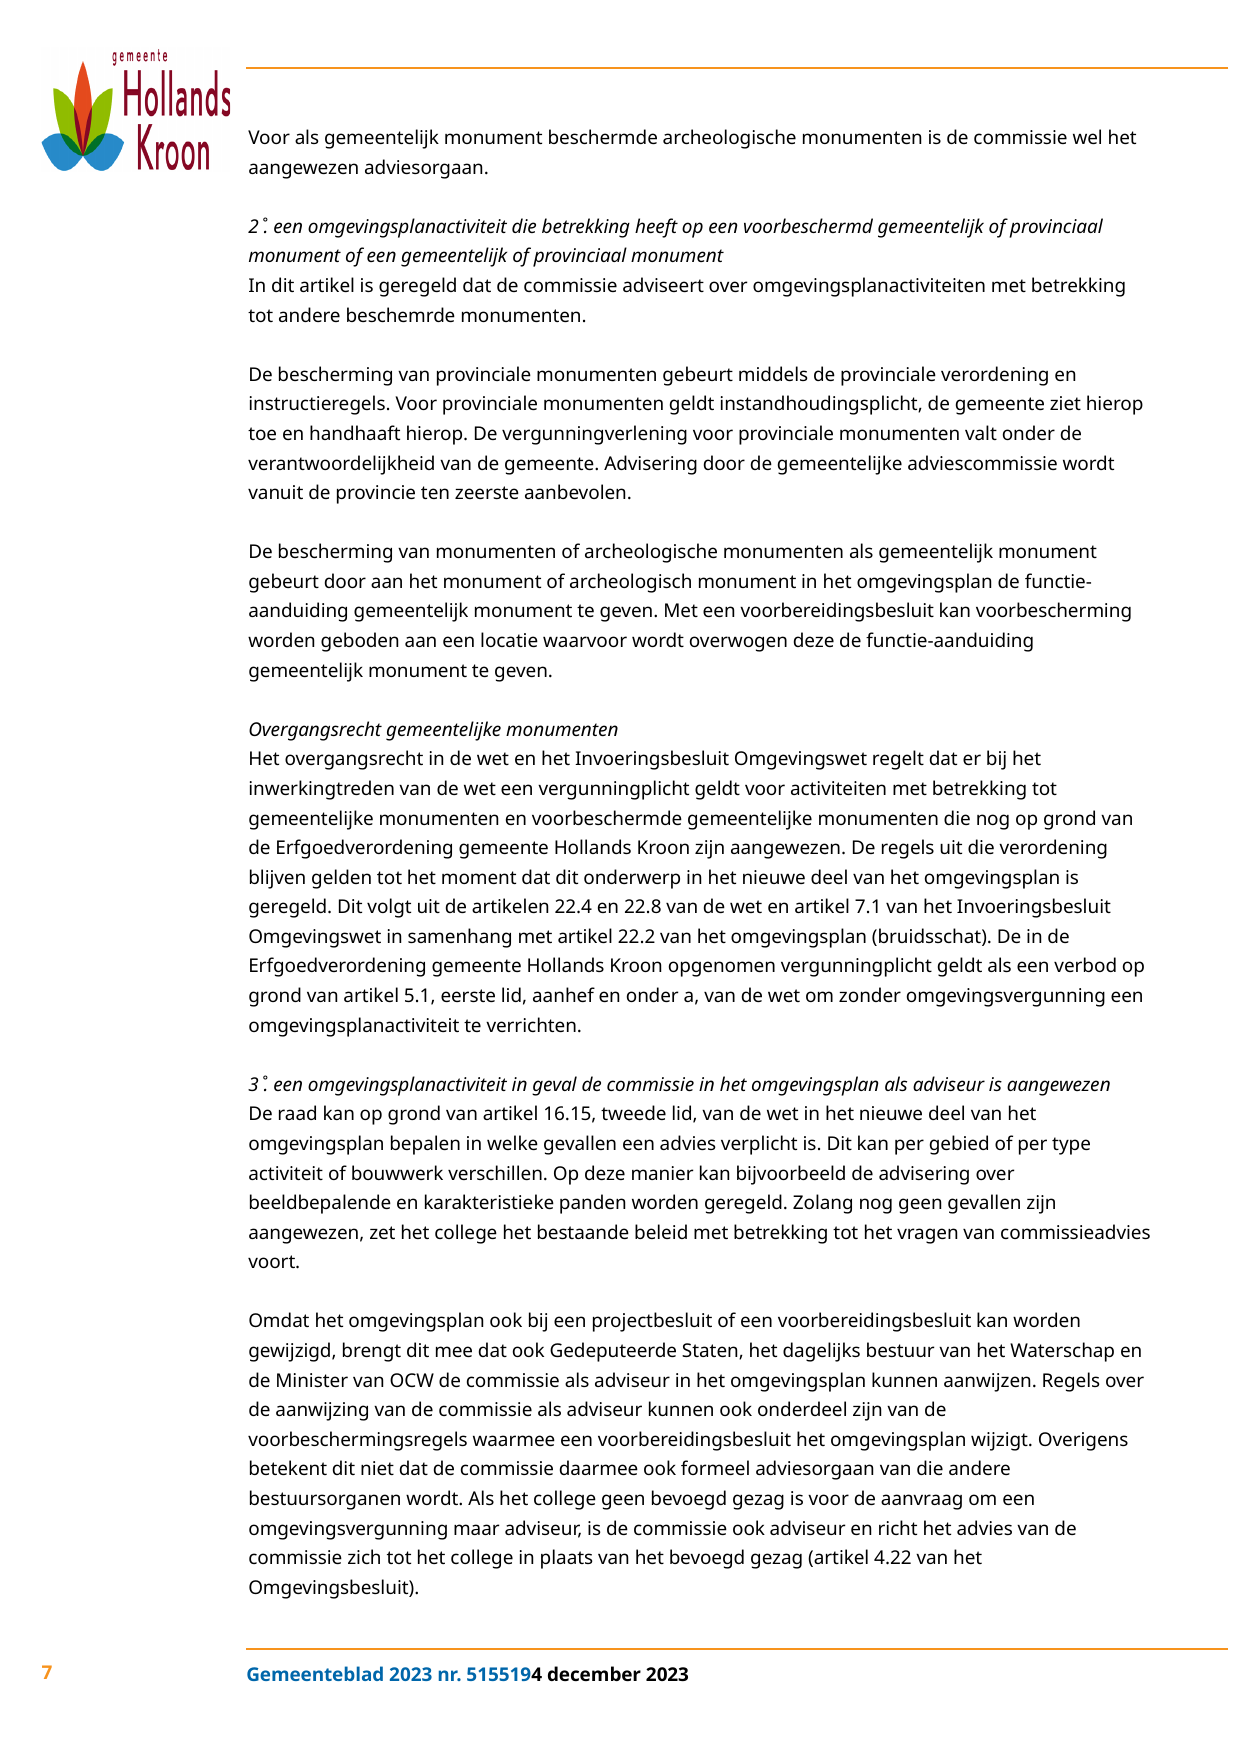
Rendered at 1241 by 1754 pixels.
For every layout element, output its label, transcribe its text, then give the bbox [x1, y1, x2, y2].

text Voor als gemeentelijk monument beschermde archeologische monumenten is de commissie wel het aangewezen adviesorgaan. [248, 124, 1152, 180]
text De raad kan op grond van artikel 16.15, tweede lid, van de wet in het nieuwe deel van het omgevingsplan bepalen in welke gevallen een advies verplicht is. Dit kan per gebied of per type activiteit of bouwwerk verschillen. Op deze manier kan bijvoorbeeld de advisering over beeldbepalende en karakteristieke panden worden geregeld. Zolang nog geen gevallen zijn aangewezen, zet het college het bestaande beleid met betrekking tot het vragen van commissieadvies voort. [248, 1101, 1152, 1274]
text 3 ̊. een omgevingsplanactiviteit in geval de commissie in het omgevingsplan als adviseur is aangewezen [248, 1071, 1152, 1097]
text 2 ̊. een omgevingsplanactiviteit die betrekking heeft op een voorbeschermd gemeentelijk of provinciaal monument of een gemeentelijk of provinciaal monument [248, 213, 1152, 268]
text Omdat het omgevingsplan ook bij een projectbesluit of een voorbereidingsbesluit kan worden gewijzigd, brengt dit mee dat ook Gedeputeerde Staten, het dagelijks bestuur van het Waterschap en de Minister van OCW de commissie als adviseur in het omgevingsplan kunnen aanwijzen. Regels over de aanwijzing van de commissie als adviseur kunnen ook onderdeel zijn van de voorbeschermingsregels waarmee een voorbereidingsbesluit het omgevingsplan wijzigt. Overigens betekent dit niet dat de commissie daarmee ook formeel adviesorgaan van die andere bestuursorganen wordt. Als het college geen bevoegd gezag is voor de aanvraag om een omgevingsvergunning maar adviseur, is de commissie ook adviseur en richt het advies van de commissie zich tot het college in plaats van het bevoegd gezag (artikel 4.22 van het Omgevingsbesluit). [248, 1308, 1152, 1600]
text Overgangsrecht gemeentelijke monumenten [248, 716, 1152, 742]
text De bescherming van monumenten of archeologische monumenten als gemeentelijk monument gebeurt door aan het monument of archeologisch monument in het omgevingsplan de functie-aanduiding gemeentelijk monument te geven. Met een voorbereidingsbesluit kan voorbescherming worden geboden aan een locatie waarvoor wordt overwogen deze de functie-aanduiding gemeentelijk monument te geven. [248, 538, 1152, 683]
picture [41, 47, 231, 172]
text De bescherming van provinciale monumenten gebeurt middels de provinciale verordening en instructieregels. Voor provinciale monumenten geldt instandhoudingsplicht, de gemeente ziet hierop toe en handhaaft hierop. De vergunningverlening voor provinciale monumenten valt onder de verantwoordelijkheid van de gemeente. Advisering door de gemeentelijke adviescommissie wordt vanuit de provincie ten zeerste aanbevolen. [248, 361, 1152, 505]
text Het overgangsrecht in de wet en het Invoeringsbesluit Omgevingswet regelt dat er bij het inwerkingtreden van de wet een vergunningplicht geldt voor activiteiten met betrekking tot gemeentelijke monumenten en voorbeschermde gemeentelijke monumenten die nog op grond van de Erfgoedverordening gemeente Hollands Kroon zijn aangewezen. De regels uit die verordening blijven gelden tot het moment dat dit onderwerp in het nieuwe deel van het omgevingsplan is geregeld. Dit volgt uit de artikelen 22.4 en 22.8 van de wet en artikel 7.1 van het Invoeringsbesluit Omgevingswet in samenhang met artikel 22.2 van het omgevingsplan (bruidsschat). De in de Erfgoedverordening gemeente Hollands Kroon opgenomen vergunningplicht geldt als een verbod op grond van artikel 5.1, eerste lid, aanhef en onder a, van de wet om zonder omgevingsvergunning een omgevingsplanactiviteit te verrichten. [248, 746, 1152, 1038]
text In dit artikel is geregeld dat de commissie adviseert over omgevingsplanactiviteiten met betrekking tot andere beschemrde monumenten. [248, 272, 1152, 328]
